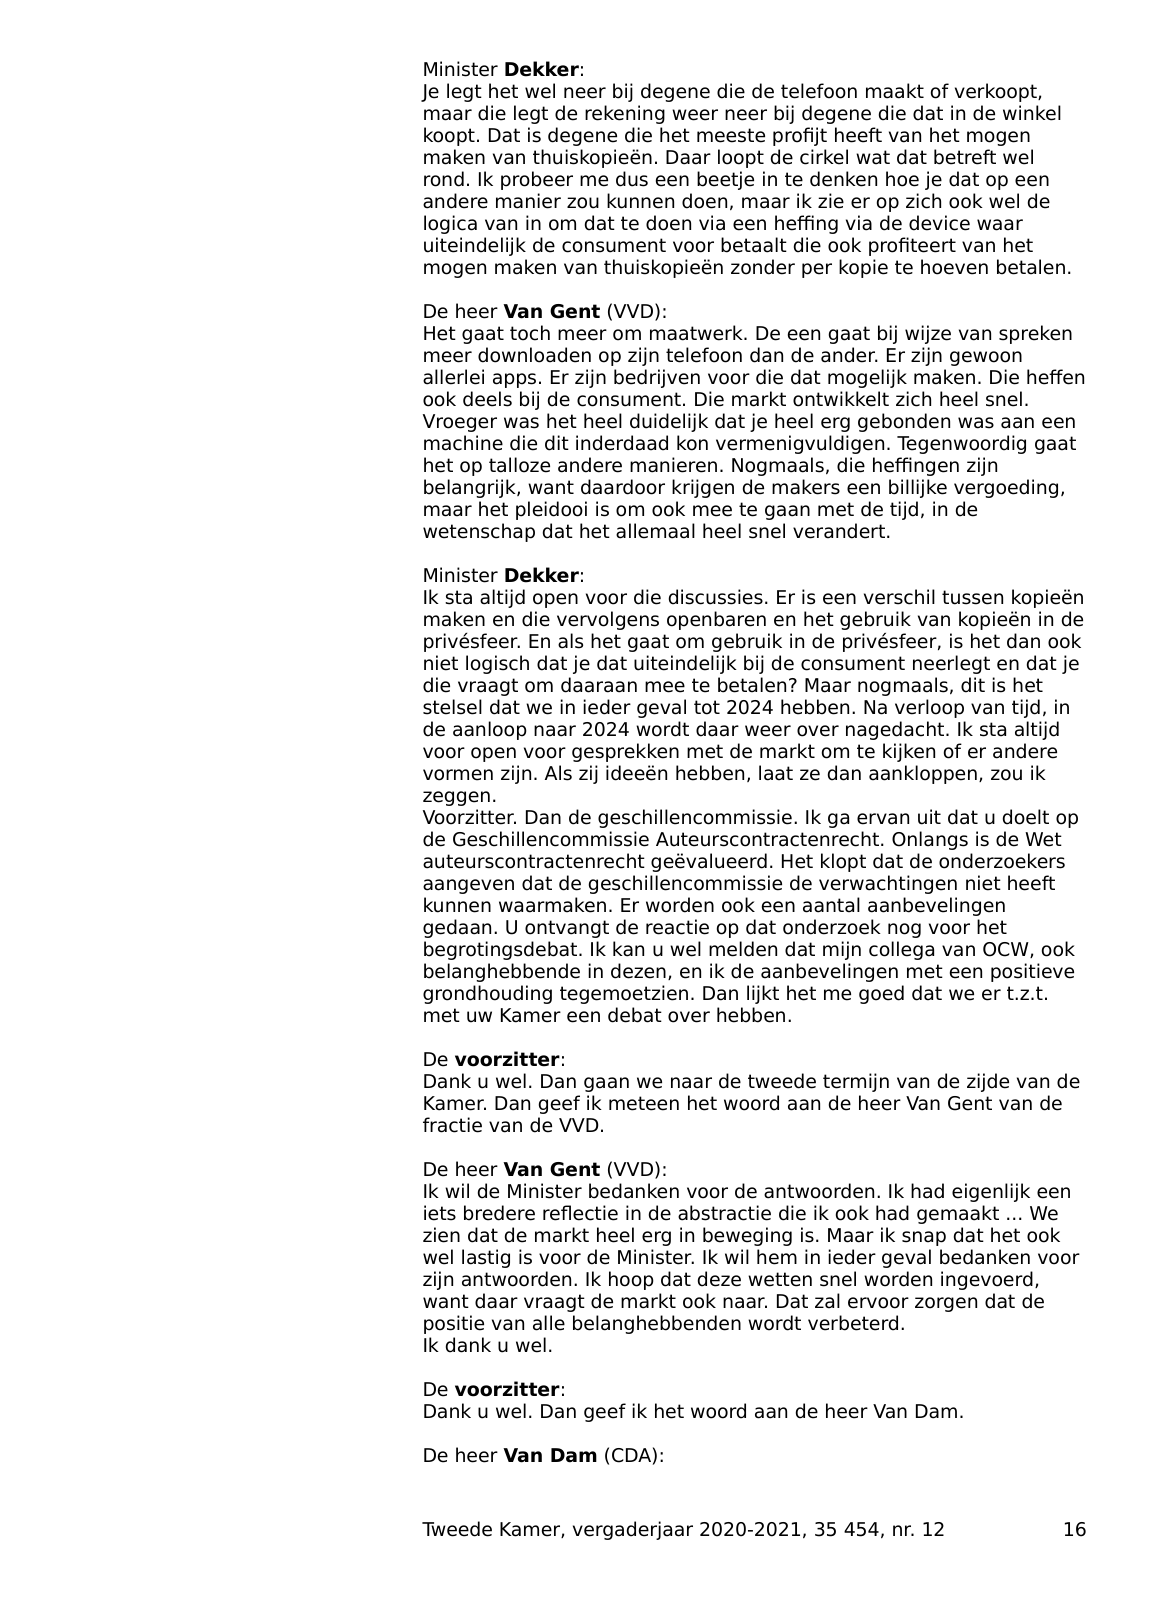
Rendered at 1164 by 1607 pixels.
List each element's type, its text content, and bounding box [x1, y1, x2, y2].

text De voorzitter: [422, 1379, 1087, 1401]
text Je legt het wel neer bij degene die de telefoon maakt of verkoopt, maar die legt de rekening weer neer bij degene die dat in de winkel koopt. Dat is degene die het meeste profijt heeft van het mogen maken van thuiskopieën. Daar loopt de cirkel wat dat betreft wel rond. Ik probeer me dus een beetje in te denken hoe je dat op een andere manier zou kunnen doen, maar ik zie er op zich ook wel de logica van in om dat te doen via een heffing via de device waar uiteindelijk de consument voor betaalt die ook profiteert van het mogen maken van thuiskopieën zonder per kopie te hoeven betalen. [422, 81, 1087, 279]
text Minister Dekker: [422, 59, 1087, 81]
text Ik sta altijd open voor die discussies. Er is een verschil tussen kopieën maken en die vervolgens openbaren en het gebruik van kopieën in de privésfeer. En als het gaat om gebruik in de privésfeer, is het dan ook niet logisch dat je dat uiteindelijk bij de consument neerlegt en dat je die vraagt om daaraan mee te betalen? Maar nogmaals, dit is het stelsel dat we in ieder geval tot 2024 hebben. Na verloop van tijd, in de aanloop naar 2024 wordt daar weer over nagedacht. Ik sta altijd voor open voor gesprekken met de markt om te kijken of er andere vormen zijn. Als zij ideeën hebben, laat ze dan aankloppen, zou ik zeggen. [422, 587, 1087, 807]
text Minister Dekker: [422, 565, 1087, 587]
text Het gaat toch meer om maatwerk. De een gaat bij wijze van spreken meer downloaden op zijn telefoon dan de ander. Er zijn gewoon allerlei apps. Er zijn bedrijven voor die dat mogelijk maken. Die heffen ook deels bij de consument. Die markt ontwikkelt zich heel snel. Vroeger was het heel duidelijk dat je heel erg gebonden was aan een machine die dit inderdaad kon vermenigvuldigen. Tegenwoordig gaat het op talloze andere manieren. Nogmaals, die heffingen zijn belangrijk, want daardoor krijgen de makers een billijke vergoeding, maar het pleidooi is om ook mee te gaan met de tijd, in de wetenschap dat het allemaal heel snel verandert. [422, 323, 1087, 543]
text De heer Van Gent (VVD): [422, 1159, 1087, 1181]
text De heer Van Dam (CDA): [422, 1445, 1087, 1467]
text Voorzitter. Dan de geschillencommissie. Ik ga ervan uit dat u doelt op de Geschillencommissie Auteurscontractenrecht. Onlangs is de Wet auteurscontractenrecht geëvalueerd. Het klopt dat de onderzoekers aangeven dat de geschillencommissie de verwachtingen niet heeft kunnen waarmaken. Er worden ook een aantal aanbevelingen gedaan. U ontvangt de reactie op dat onderzoek nog voor het begrotingsdebat. Ik kan u wel melden dat mijn collega van OCW, ook belanghebbende in dezen, en ik de aanbevelingen met een positieve grondhouding tegemoetzien. Dan lijkt het me goed dat we er t.z.t. met uw Kamer een debat over hebben. [422, 807, 1087, 1027]
text Ik dank u wel. [422, 1335, 1087, 1357]
text De voorzitter: [422, 1049, 1087, 1071]
text Dank u wel. Dan gaan we naar de tweede termijn van de zijde van de Kamer. Dan geef ik meteen het woord aan de heer Van Gent van de fractie van de VVD. [422, 1071, 1087, 1137]
text Ik wil de Minister bedanken voor de antwoorden. Ik had eigenlijk een iets bredere reflectie in de abstractie die ik ook had gemaakt ... We zien dat de markt heel erg in beweging is. Maar ik snap dat het ook wel lastig is voor de Minister. Ik wil hem in ieder geval bedanken voor zijn antwoorden. Ik hoop dat deze wetten snel worden ingevoerd, want daar vraagt de markt ook naar. Dat zal ervoor zorgen dat de positie van alle belanghebbenden wordt verbeterd. [422, 1181, 1087, 1335]
text De heer Van Gent (VVD): [422, 301, 1087, 323]
text Dank u wel. Dan geef ik het woord aan de heer Van Dam. [422, 1401, 1087, 1423]
